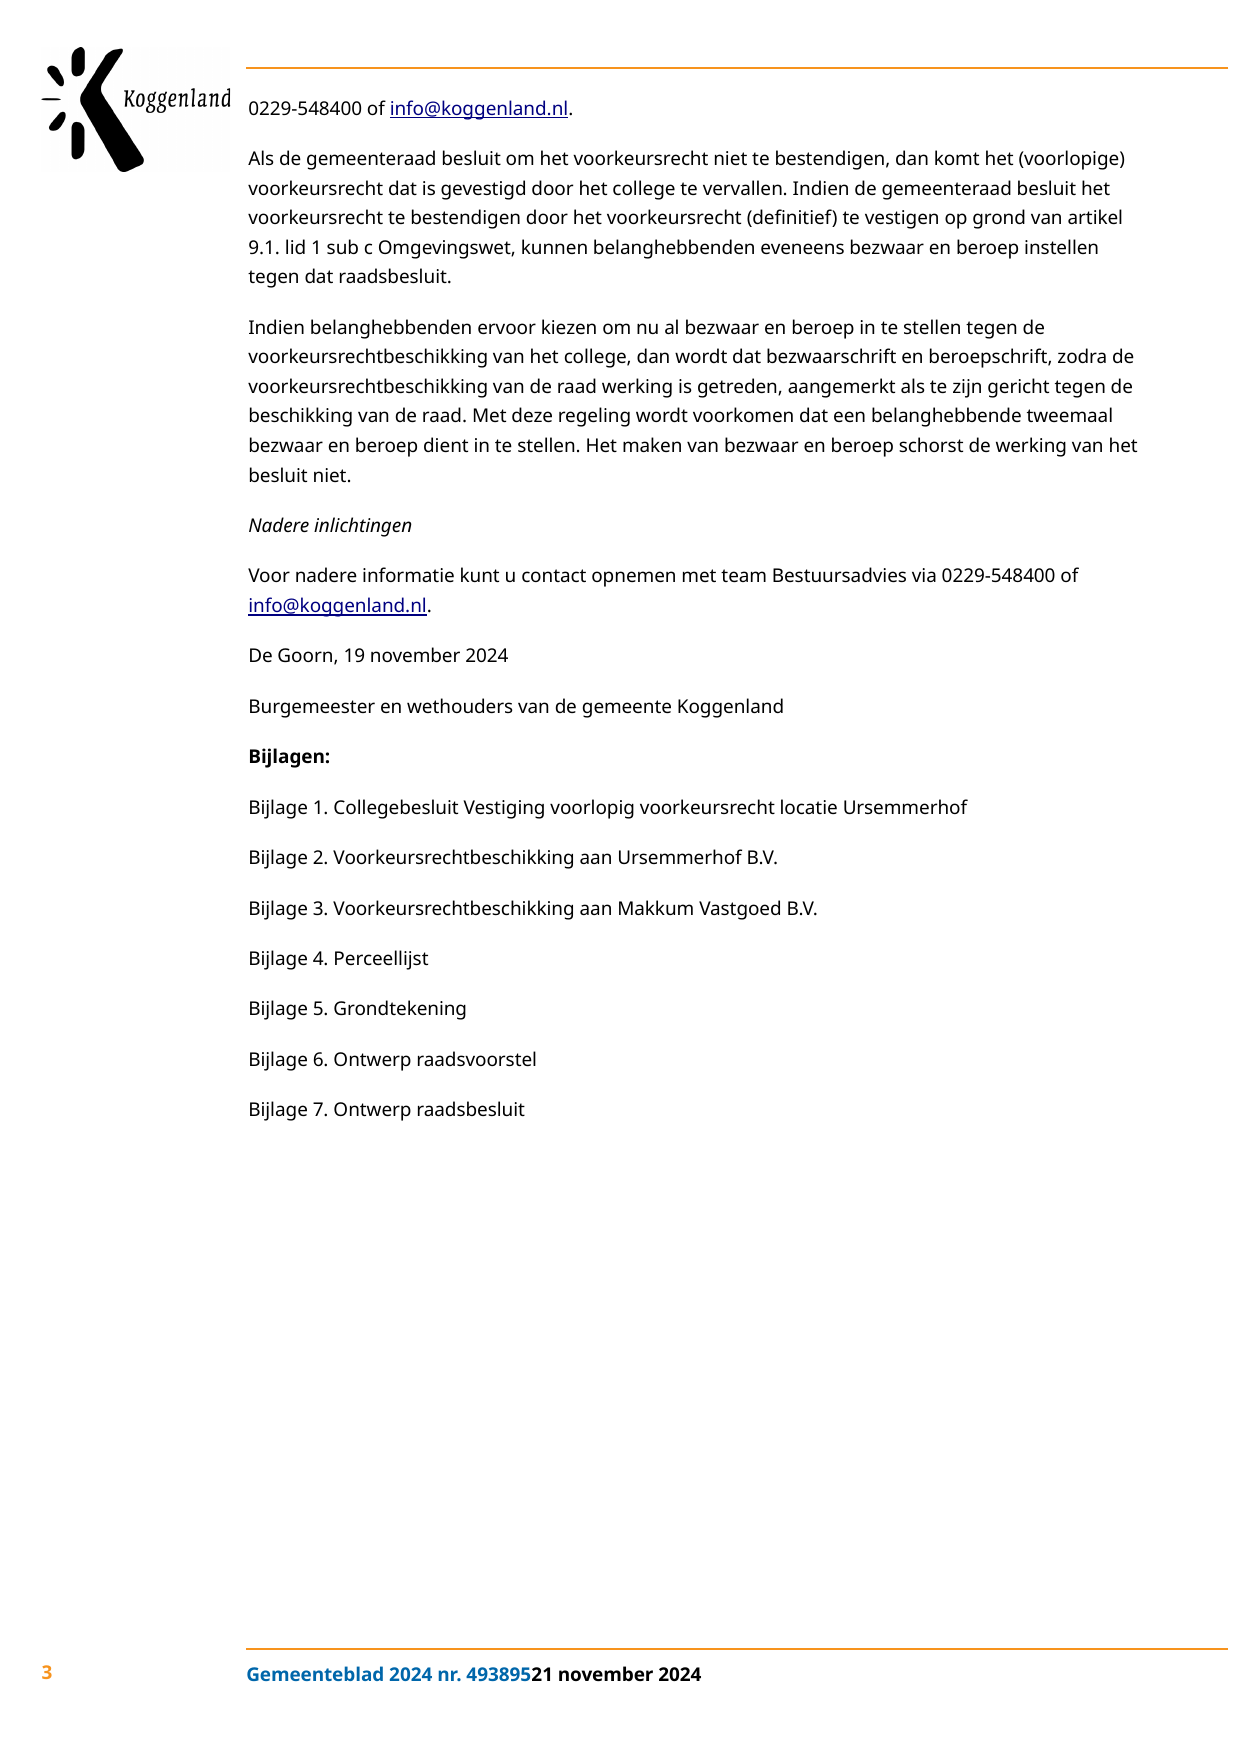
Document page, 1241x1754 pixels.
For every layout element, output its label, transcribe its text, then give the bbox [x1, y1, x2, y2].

text Bijlage 2. Voorkeursrechtbeschikking aan Ursemmerhof B.V. [248, 844, 1152, 870]
text Bijlage 3. Voorkeursrechtbeschikking aan Makkum Vastgoed B.V. [248, 895, 1152, 921]
text 0229-548400 of info@koggenland.nl. [248, 95, 1152, 121]
text Indien belanghebbenden ervoor kiezen om nu al bezwaar en beroep in te stellen tegen de voorkeursrechtbeschikking van het college, dan wordt dat bezwaarschrift en beroepschrift, zodra de voorkeursrechtbeschikking van de raad werking is getreden, aangemerkt als te zijn gericht tegen de beschikking van de raad. Met deze regeling wordt voorkomen dat een belanghebbende tweemaal bezwaar en beroep dient in te stellen. Het maken van bezwaar en beroep schorst de werking van het besluit niet. [248, 314, 1152, 488]
text Burgemeester en wethouders van de gemeente Koggenland [248, 693, 1152, 719]
text Bijlage 6. Ontwerp raadsvoorstel [248, 1046, 1152, 1072]
text Nadere inlichtingen [248, 512, 1152, 538]
picture [41, 47, 231, 172]
text De Goorn, 19 november 2024 [248, 643, 1152, 668]
text Bijlage 5. Grondtekening [248, 996, 1152, 1021]
text Bijlage 4. Perceellijst [248, 945, 1152, 971]
text Bijlage 1. Collegebesluit Vestiging voorlopig voorkeursrecht locatie Ursemmerhof [248, 794, 1152, 820]
text Bijlagen: [248, 743, 1152, 769]
text Voor nadere informatie kunt u contact opnemen met team Bestuursadvies via 0229-548400 of info@koggenland.nl. [248, 563, 1152, 618]
text Bijlage 7. Ontwerp raadsbesluit [248, 1096, 1152, 1122]
text Als de gemeenteraad besluit om het voorkeursrecht niet te bestendigen, dan komt het (voorlopige) voorkeursrecht dat is gevestigd door het college te vervallen. Indien de gemeenteraad besluit het voorkeursrecht te bestendigen door het voorkeursrecht (definitief) te vestigen op grond van artikel 9.1. lid 1 sub c Omgevingswet, kunnen belanghebbenden eveneens bezwaar en beroep instellen tegen dat raadsbesluit. [248, 145, 1152, 289]
